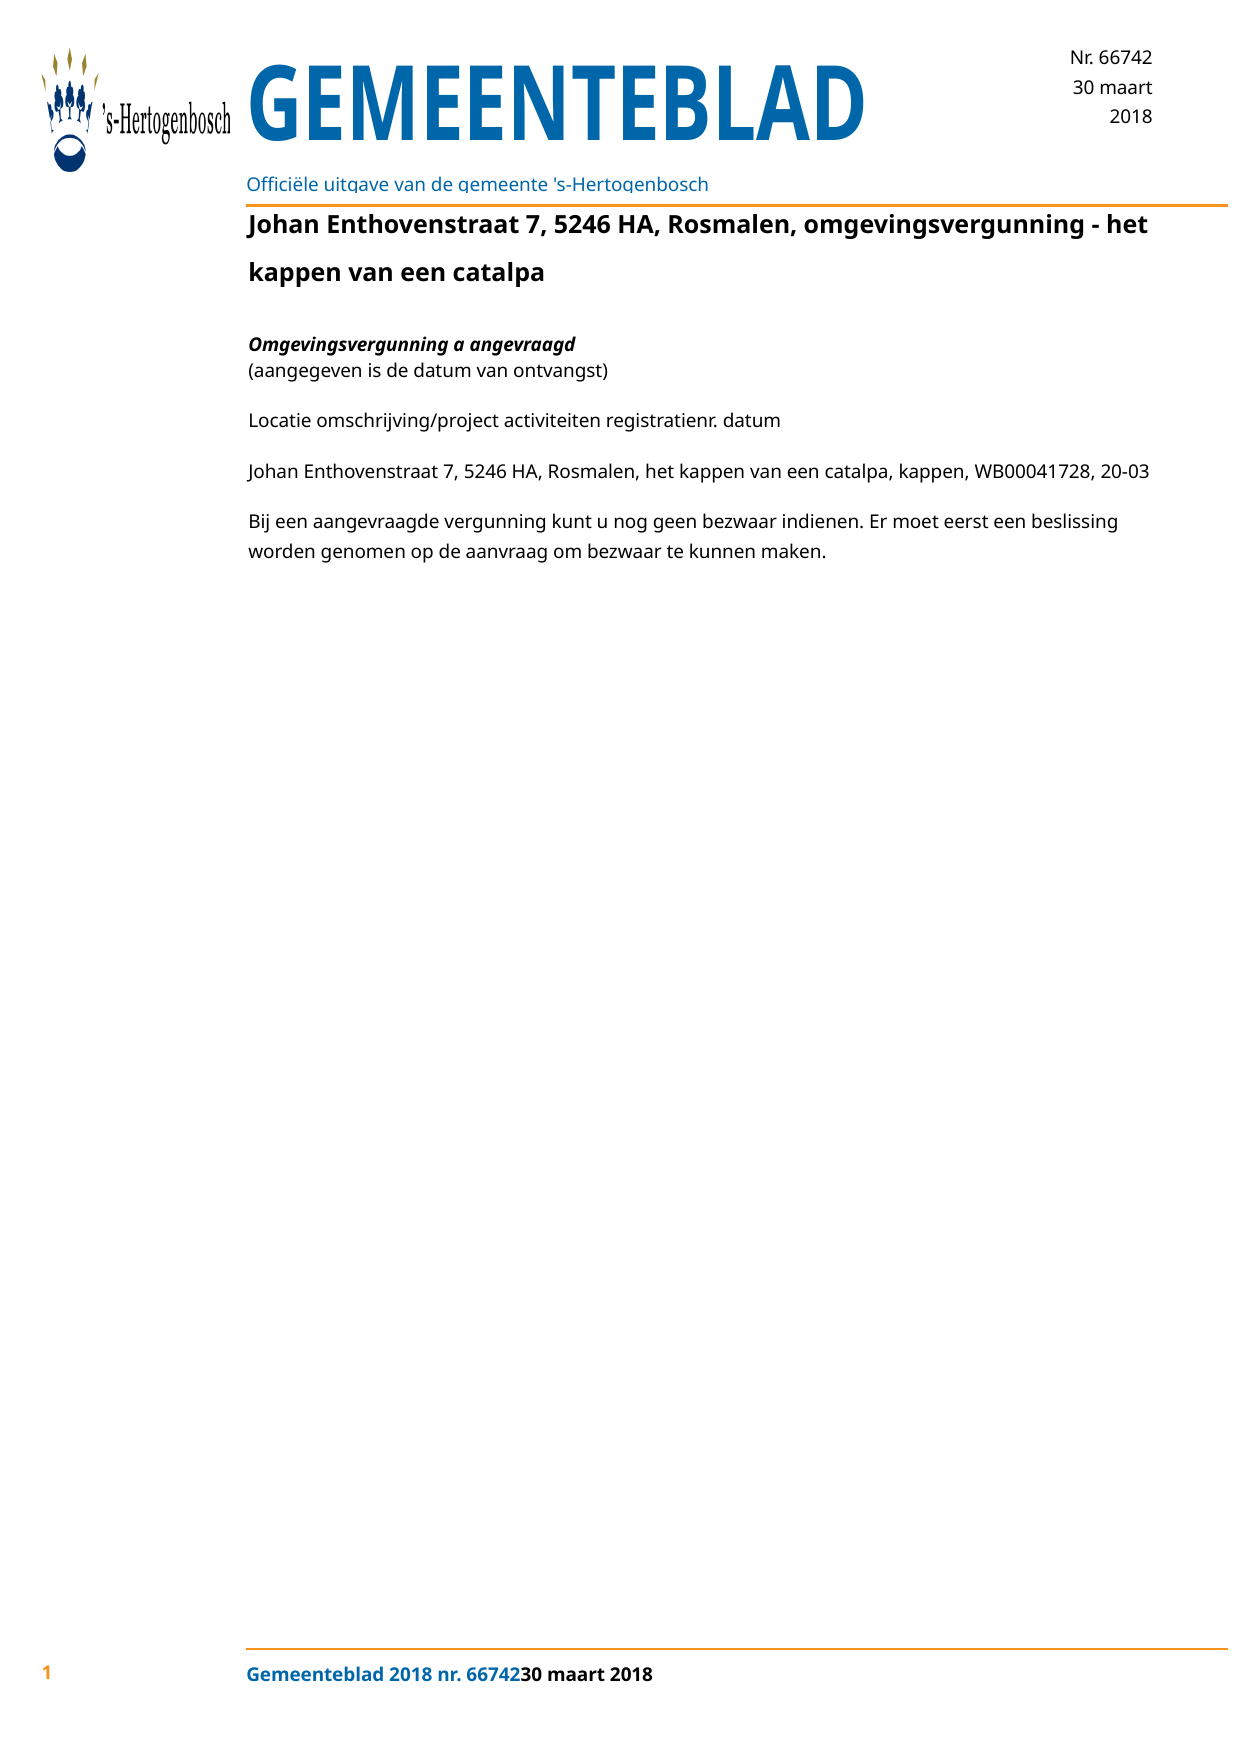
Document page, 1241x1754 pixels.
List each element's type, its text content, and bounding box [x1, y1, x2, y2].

text Locatie omschrijving/project activiteiten registratienr. datum [248, 408, 1152, 433]
text Johan Enthovenstraat 7, 5246 HA, Rosmalen, het kappen van een catalpa, kappen, WB00041728, 20-03 [248, 458, 1152, 484]
picture [41, 47, 231, 172]
text Bij een aangevraagde vergunning kunt u nog geen bezwaar indienen. Er moet eerst een beslissing worden genomen op de aanvraag om bezwaar te kunnen maken. [248, 508, 1152, 564]
text (aangegeven is de datum van ontvangst) [248, 357, 1152, 383]
text Johan Enthovenstraat 7, 5246 HA, Rosmalen, omgevingsvergunning - het kappen van een catalpa [248, 207, 1152, 288]
text Omgevingsvergunning a angevraagd [248, 331, 1152, 357]
